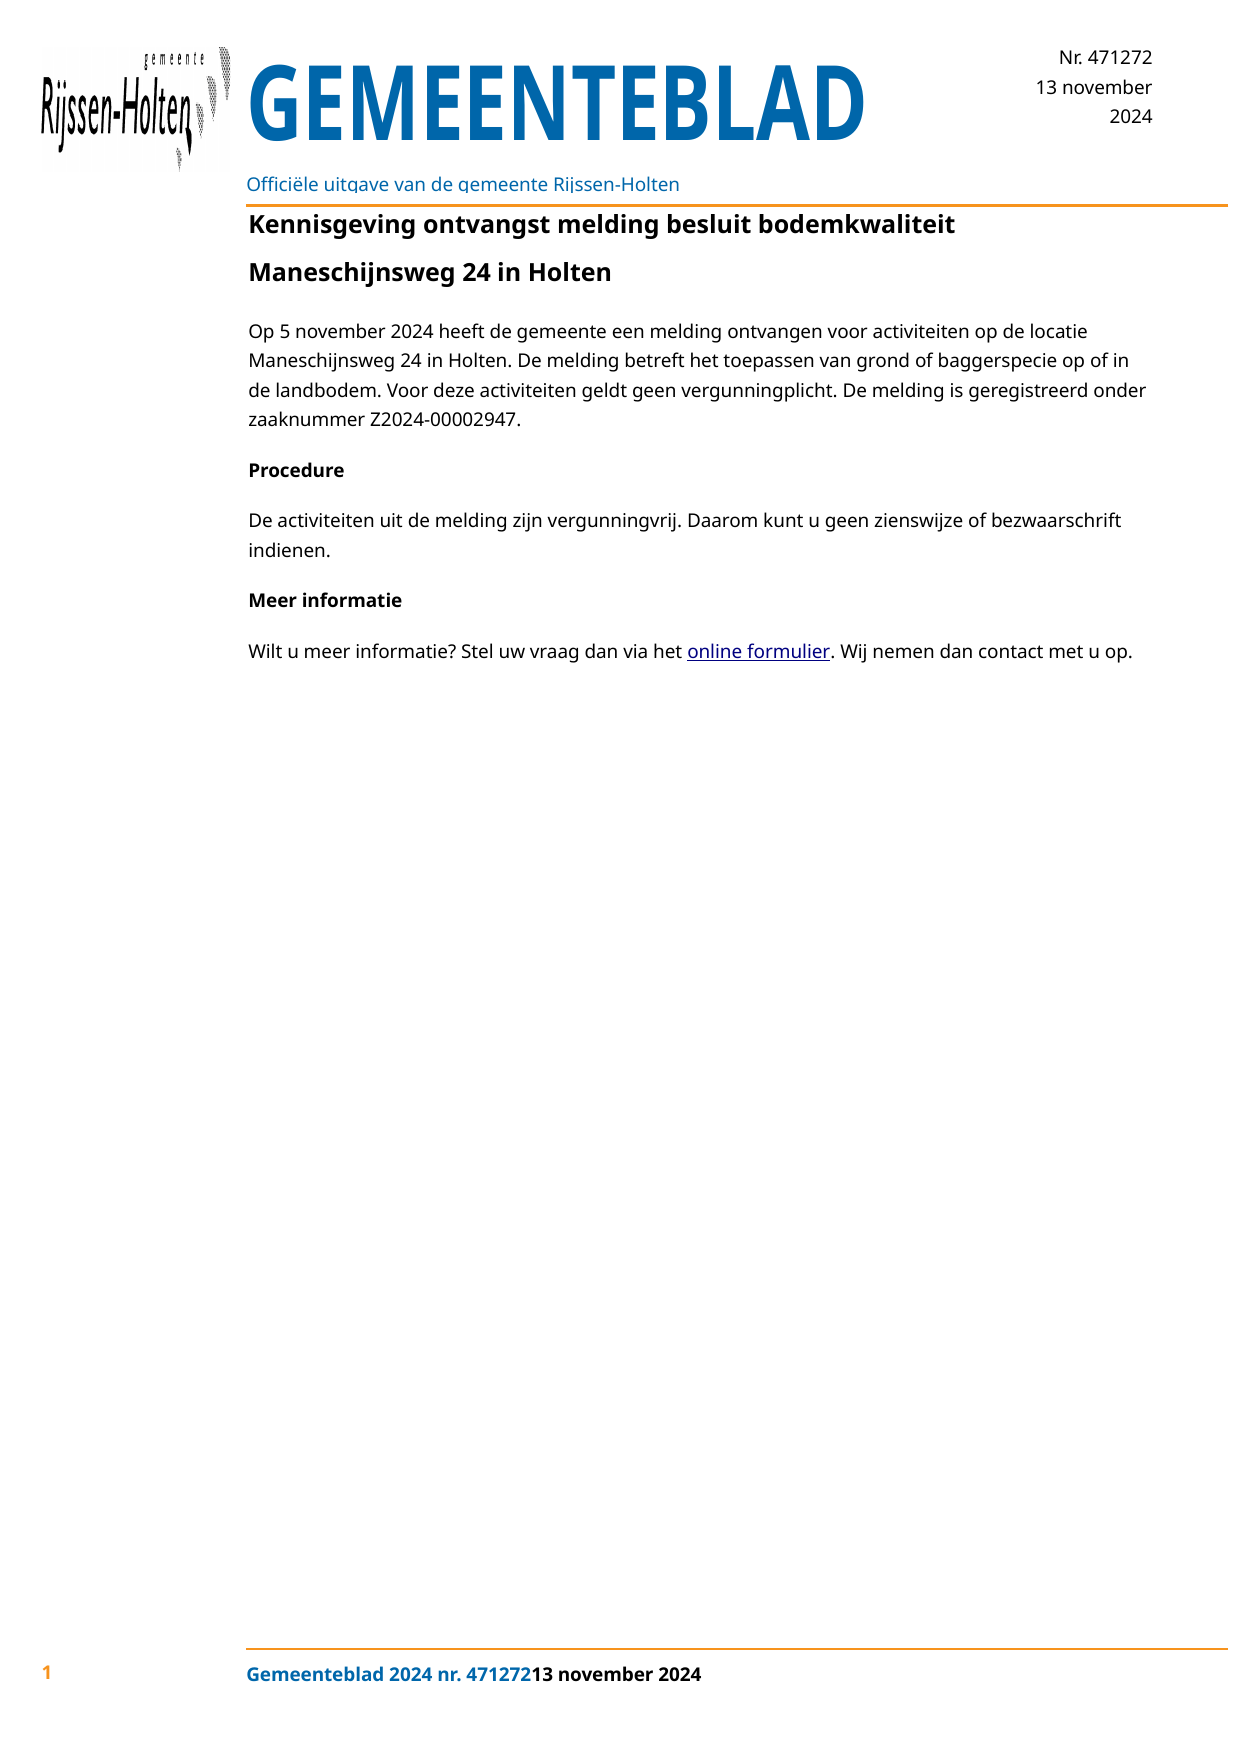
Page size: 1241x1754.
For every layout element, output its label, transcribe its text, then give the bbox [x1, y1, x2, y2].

text Kennisgeving ontvangst melding besluit bodemkwaliteit Maneschijnsweg 24 in Holten [248, 207, 1152, 288]
text Wilt u meer informatie? Stel uw vraag dan via het online formulier. Wij nemen dan contact met u op. [248, 638, 1152, 664]
text Meer informatie [248, 587, 1152, 613]
text Procedure [248, 457, 1152, 483]
text De activiteiten uit de melding zijn vergunningvrij. Daarom kunt u geen zienswijze of bezwaarschrift indienen. [248, 507, 1152, 563]
picture [41, 47, 231, 172]
text Op 5 november 2024 heeft de gemeente een melding ontvangen voor activiteiten op de locatie Maneschijnsweg 24 in Holten. De melding betreft het toepassen van grond of baggerspecie op of in de landbodem. Voor deze activiteiten geldt geen vergunningplicht. De melding is geregistreerd onder zaaknummer Z2024-00002947. [248, 318, 1152, 432]
